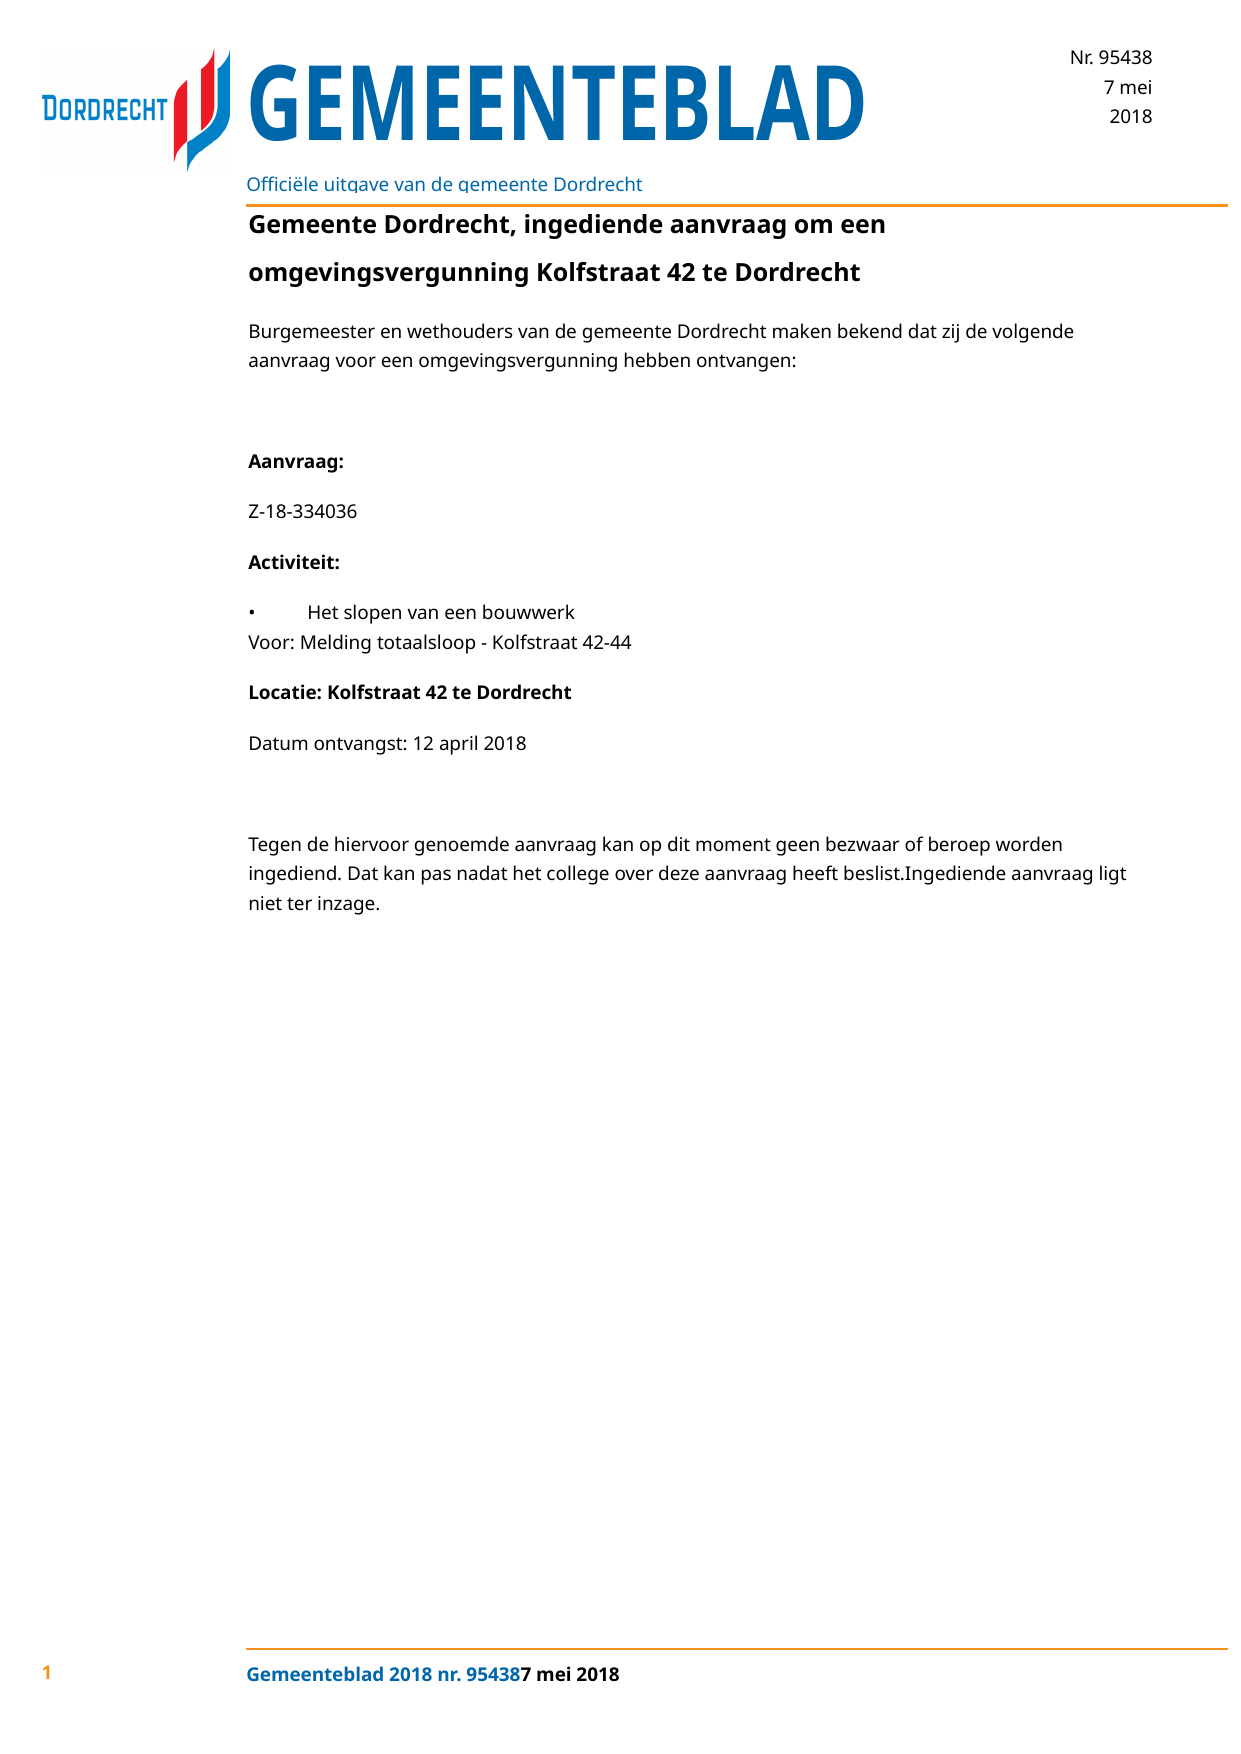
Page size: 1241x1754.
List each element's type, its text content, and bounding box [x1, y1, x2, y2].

picture [41, 47, 231, 172]
text Locatie: Kolfstraat 42 te Dordrecht [248, 679, 1152, 705]
text Burgemeester en wethouders van de gemeente Dordrecht maken bekend dat zij de volgende aanvraag voor een omgevingsvergunning hebben ontvangen: [248, 318, 1152, 373]
text Voor: Melding totaalsloop - Kolfstraat 42-44 [248, 629, 1152, 655]
text Tegen de hiervoor genoemde aanvraag kan op dit moment geen bezwaar of beroep worden ingediend. Dat kan pas nadat het college over deze aanvraag heeft beslist.Ingediende aanvraag ligt niet ter inzage. [248, 831, 1152, 916]
text Activiteit: [248, 549, 1152, 575]
text Aanvraag: [248, 448, 1152, 474]
text Gemeente Dordrecht, ingediende aanvraag om een omgevingsvergunning Kolfstraat 42 te Dordrecht [248, 207, 1152, 288]
list Het slopen van een bouwwerk [248, 599, 1152, 625]
text Datum ontvangst: 12 april 2018 [248, 730, 1152, 756]
text Z-18-334036 [248, 499, 1152, 524]
